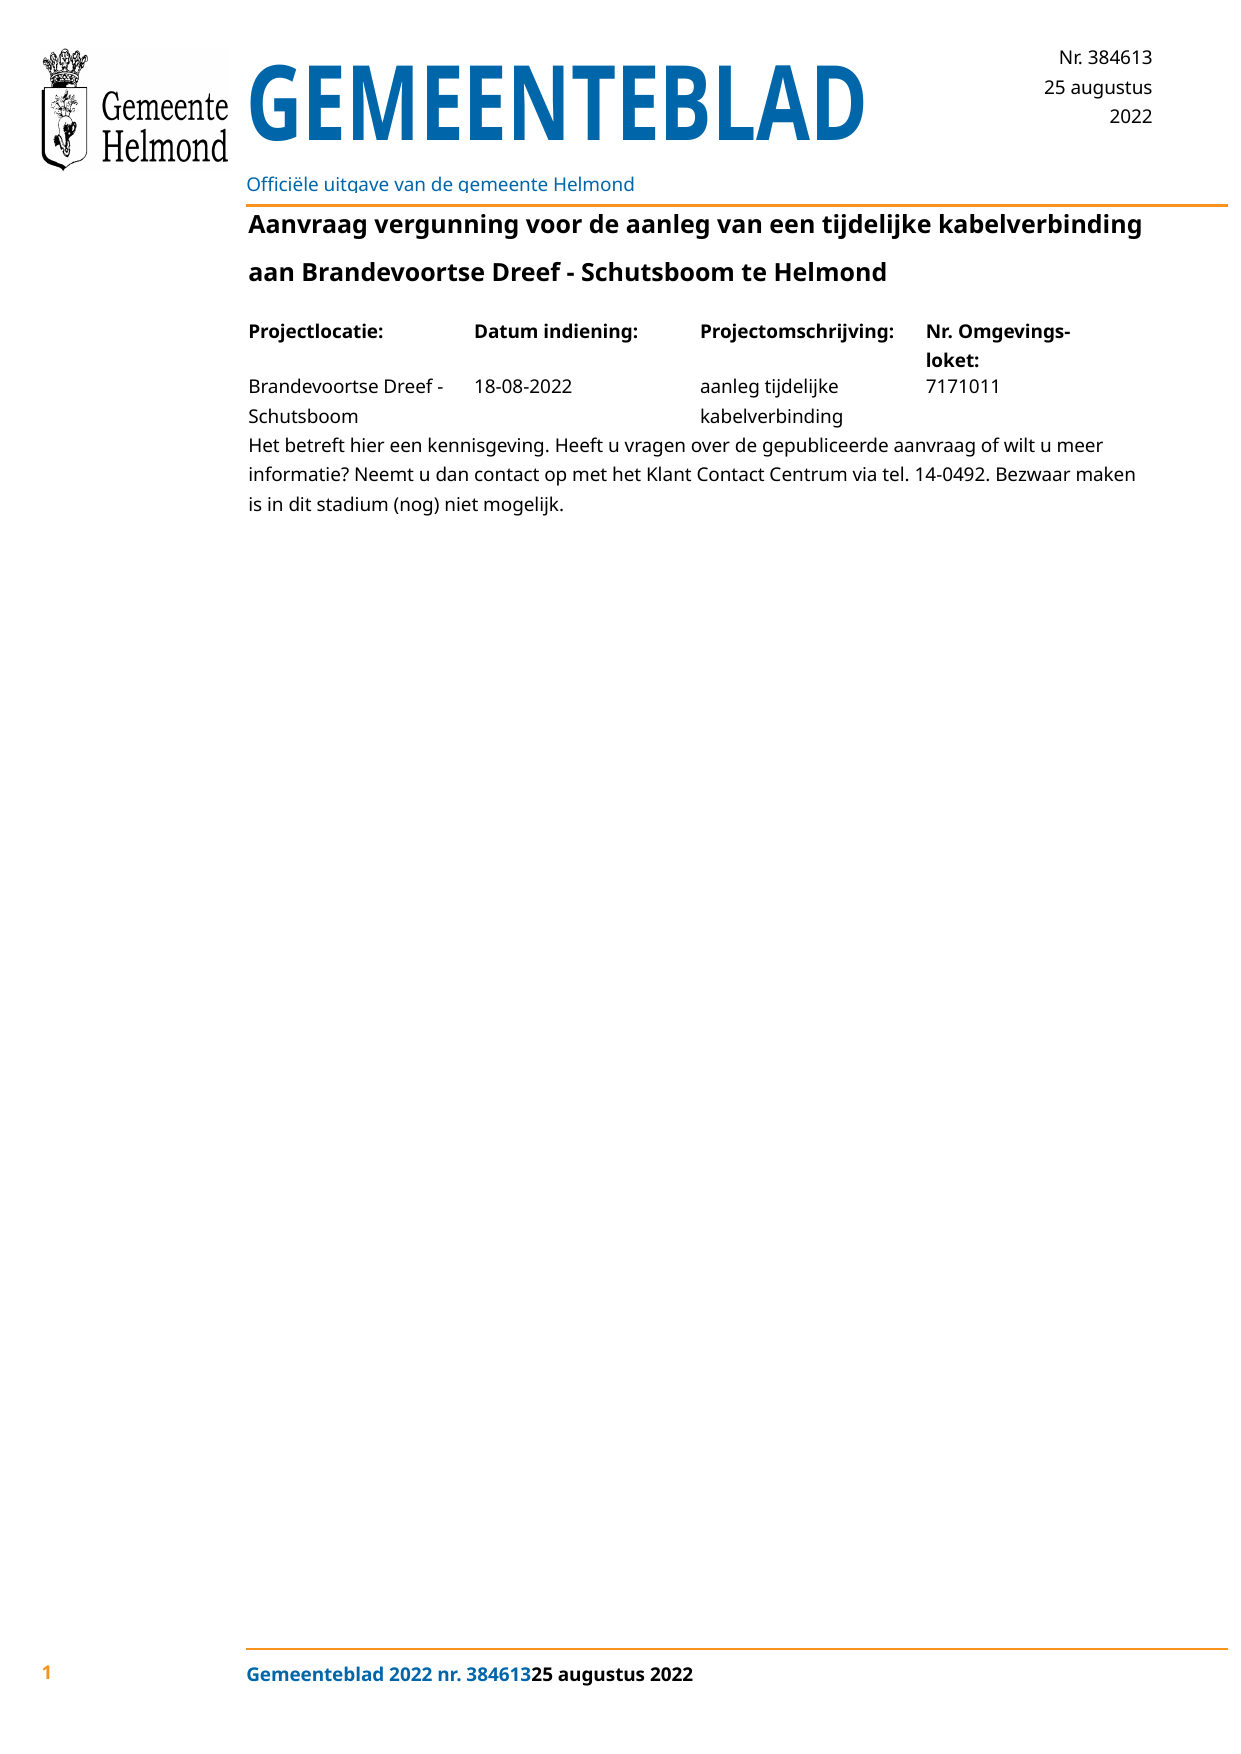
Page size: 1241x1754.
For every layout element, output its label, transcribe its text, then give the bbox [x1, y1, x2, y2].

text Aanvraag vergunning voor de aanleg van een tijdelijke kabelverbinding aan Brandevoortse Dreef - Schutsboom te Helmond [248, 207, 1152, 288]
table_cell 18-08-2022 [474, 373, 700, 429]
table_cell Brandevoortse Dreef - Schutsboom [248, 373, 474, 429]
table_header Projectlocatie: [248, 318, 474, 373]
table_cell 7171011 [926, 373, 1152, 429]
picture [41, 47, 231, 172]
text Het betreft hier een kennisgeving. Heeft u vragen over de gepubliceerde aanvraag of wilt u meer informatie? Neemt u dan contact op met het Klant Contact Centrum via tel. 14-0492. Bezwaar maken is in dit stadium (nog) niet mogelijk. [248, 432, 1152, 517]
table_cell aanleg tijdelijke kabelverbinding [700, 373, 926, 429]
table_header Nr. Omgevings- loket: [926, 318, 1152, 373]
table_header Datum indiening: [474, 318, 700, 373]
table_header Projectomschrijving: [700, 318, 926, 373]
